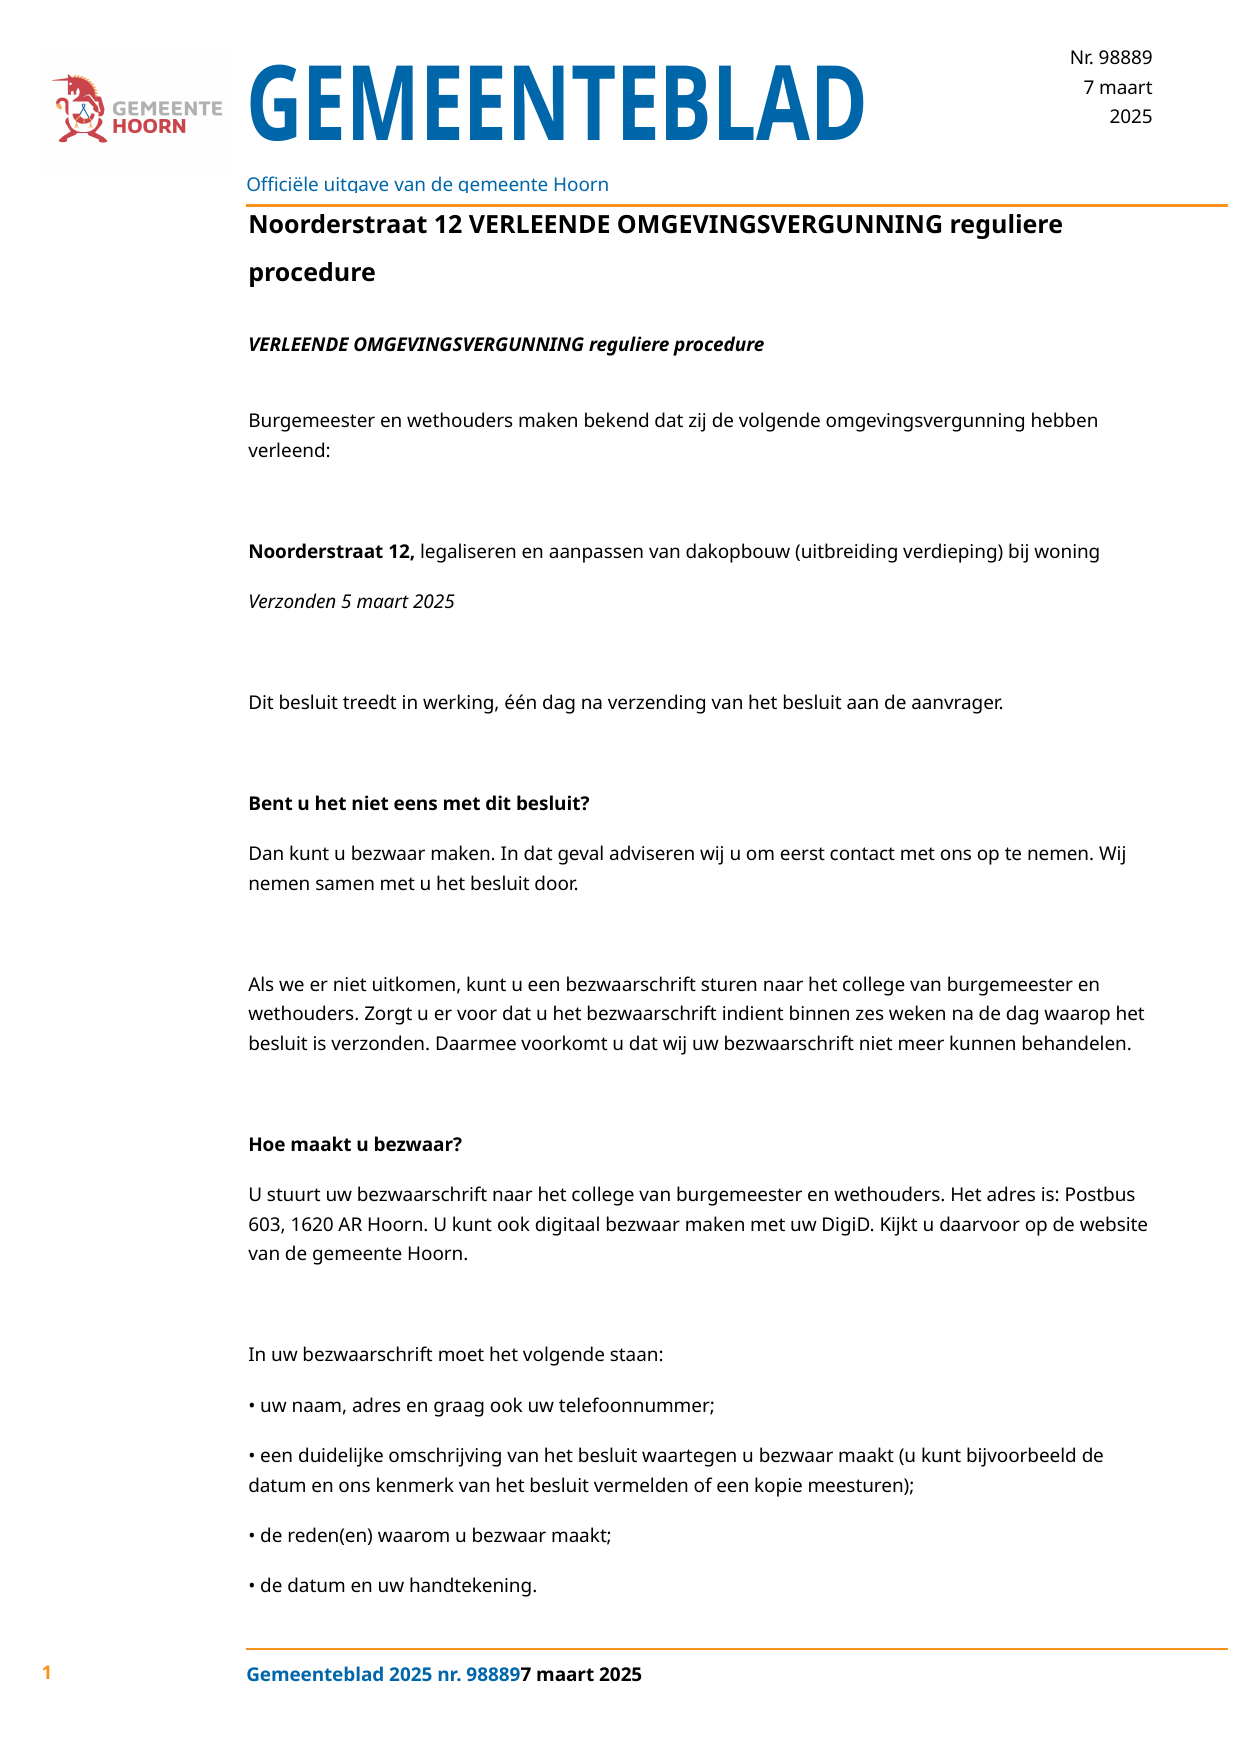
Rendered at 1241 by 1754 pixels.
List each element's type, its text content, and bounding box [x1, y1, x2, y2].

text • uw naam, adres en graag ook uw telefoonnummer; [248, 1392, 1152, 1417]
text Burgemeester en wethouders maken bekend dat zij de volgende omgevingsvergunning hebben verleend: [248, 408, 1152, 463]
text Verzonden 5 maart 2025 [248, 588, 1152, 614]
text VERLEENDE OMGEVINGSVERGUNNING reguliere procedure [248, 331, 1152, 357]
text Noorderstraat 12 VERLEENDE OMGEVINGSVERGUNNING reguliere procedure [248, 207, 1152, 288]
text • een duidelijke omschrijving van het besluit waartegen u bezwaar maakt (u kunt bijvoorbeeld de datum en ons kenmerk van het besluit vermelden of een kopie meesturen); [248, 1442, 1152, 1497]
text Dan kunt u bezwaar maken. In dat geval adviseren wij u om eerst contact met ons op te nemen. Wij nemen samen met u het besluit door. [248, 841, 1152, 896]
text Als we er niet uitkomen, kunt u een bezwaarschrift sturen naar het college van burgemeester en wethouders. Zorgt u er voor dat u het bezwaarschrift indient binnen zes weken na de dag waarop het besluit is verzonden. Daarmee voorkomt u dat wij uw bezwaarschrift niet meer kunnen behandelen. [248, 971, 1152, 1056]
text Noorderstraat 12, legaliseren en aanpassen van dakopbouw (uitbreiding verdieping) bij woning [248, 538, 1152, 564]
picture [41, 47, 231, 172]
text • de reden(en) waarom u bezwaar maakt; [248, 1522, 1152, 1548]
text In uw bezwaarschrift moet het volgende staan: [248, 1341, 1152, 1367]
text Bent u het niet eens met dit besluit? [248, 790, 1152, 816]
text • de datum en uw handtekening. [248, 1573, 1152, 1598]
text Hoe maakt u bezwaar? [248, 1131, 1152, 1157]
text Dit besluit treedt in werking, één dag na verzending van het besluit aan de aanvrager. [248, 689, 1152, 715]
text U stuurt uw bezwaarschrift naar het college van burgemeester en wethouders. Het adres is: Postbus 603, 1620 AR Hoorn. U kunt ook digitaal bezwaar maken met uw DigiD. Kijkt u daarvoor op de website van de gemeente Hoorn. [248, 1181, 1152, 1266]
